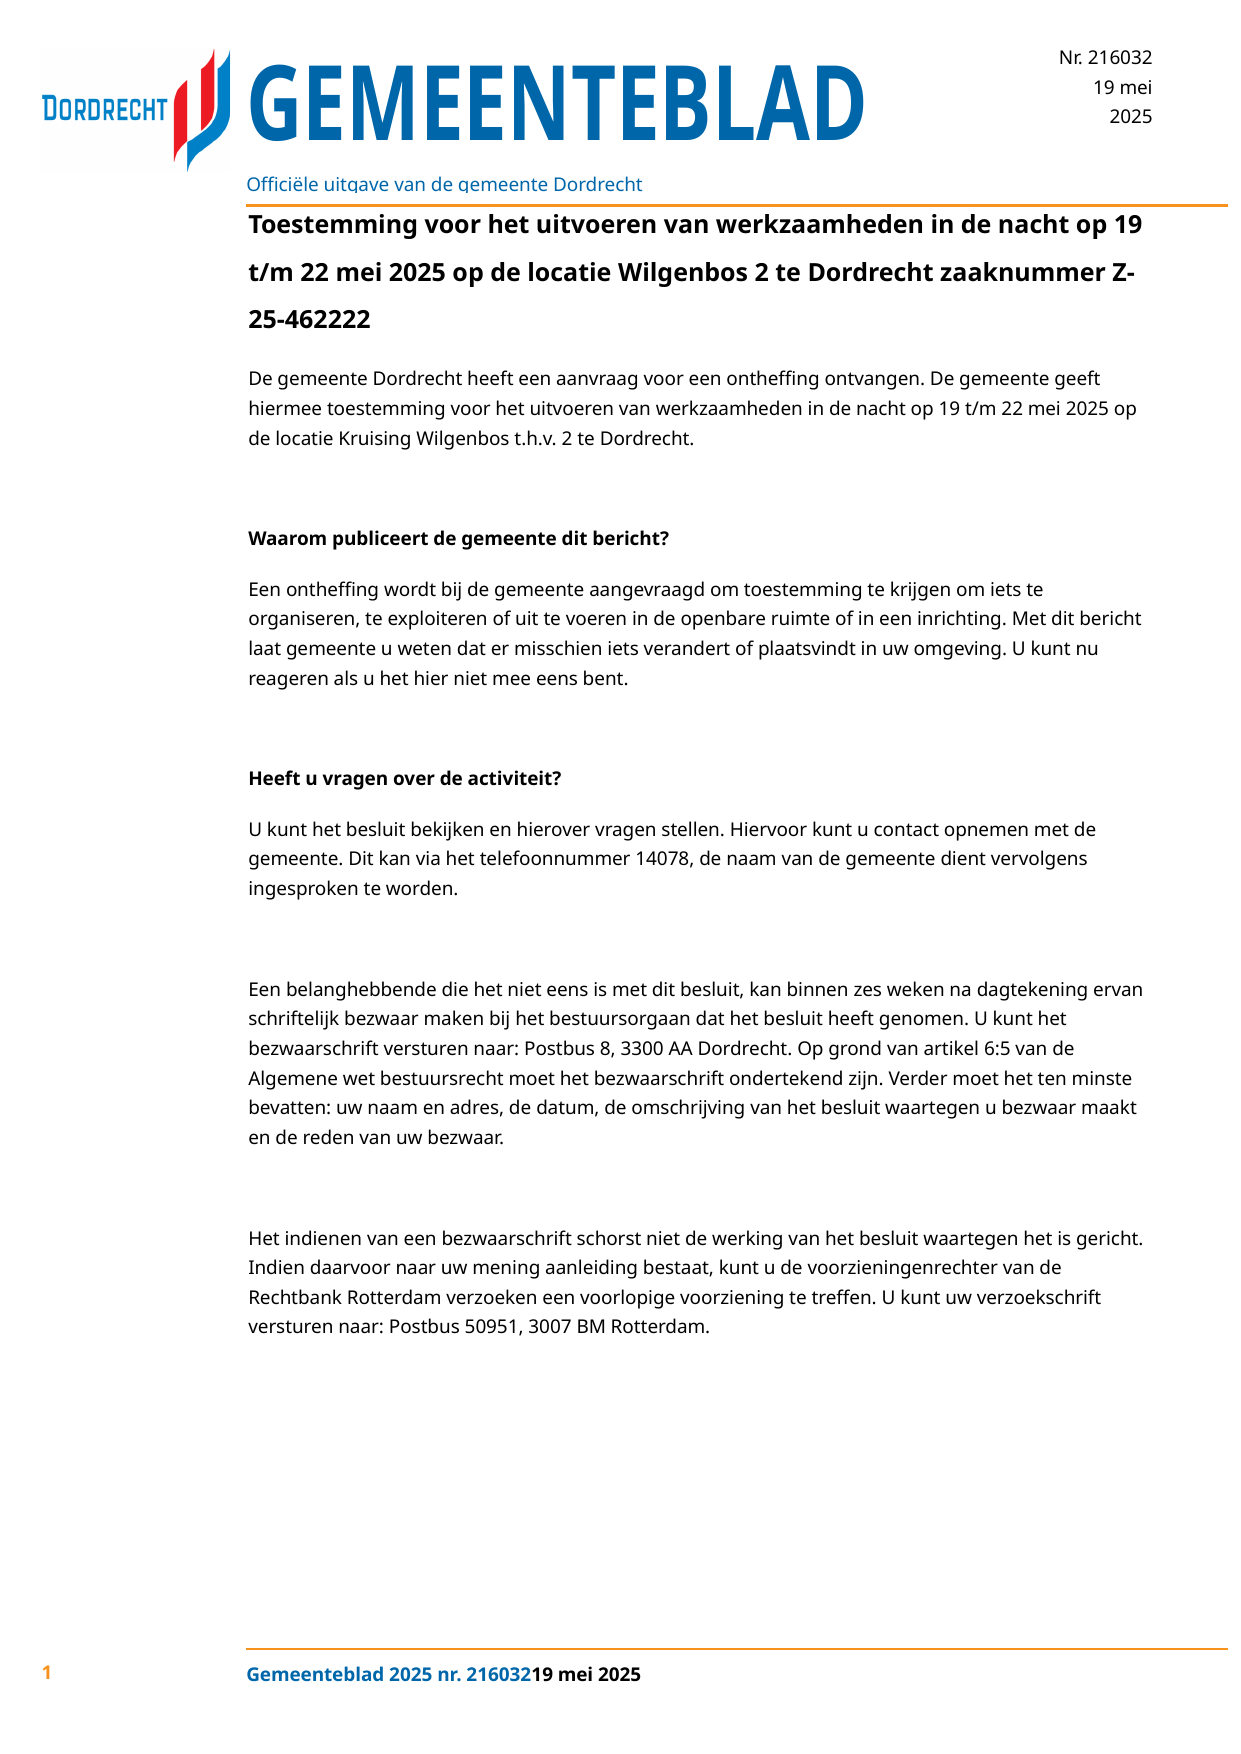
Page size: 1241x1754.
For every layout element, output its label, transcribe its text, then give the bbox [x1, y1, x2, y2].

text Het indienen van een bezwaarschrift schorst niet de werking van het besluit waartegen het is gericht. Indien daarvoor naar uw mening aanleiding bestaat, kunt u de voorzieningenrechter van de Rechtbank Rotterdam verzoeken een voorlopige voorziening te treffen. U kunt uw verzoekschrift versturen naar: Postbus 50951, 3007 BM Rotterdam. [248, 1225, 1152, 1339]
text Toestemming voor het uitvoeren van werkzaamheden in de nacht op 19 t/m 22 mei 2025 op de locatie Wilgenbos 2 te Dordrecht zaaknummer Z-25-462222 [248, 207, 1152, 336]
text U kunt het besluit bekijken en hierover vragen stellen. Hiervoor kunt u contact opnemen met de gemeente. Dit kan via het telefoonnummer 14078, de naam van de gemeente dient vervolgens ingesproken te worden. [248, 816, 1152, 901]
text Een ontheffing wordt bij de gemeente aangevraagd om toestemming te krijgen om iets te organiseren, te exploiteren of uit te voeren in de openbare ruimte of in een inrichting. Met dit bericht laat gemeente u weten dat er misschien iets verandert of plaatsvindt in uw omgeving. U kunt nu reageren als u het hier niet mee eens bent. [248, 576, 1152, 690]
text De gemeente Dordrecht heeft een aanvraag voor een ontheffing ontvangen. De gemeente geeft hiermee toestemming voor het uitvoeren van werkzaamheden in de nacht op 19 t/m 22 mei 2025 op de locatie Kruising Wilgenbos t.h.v. 2 te Dordrecht. [248, 366, 1152, 450]
text Heeft u vragen over de activiteit? [248, 766, 1152, 791]
text Waarom publiceert de gemeente dit bericht? [248, 526, 1152, 551]
picture [41, 47, 231, 172]
text Een belanghebbende die het niet eens is met dit besluit, kan binnen zes weken na dagtekening ervan schriftelijk bezwaar maken bij het bestuursorgaan dat het besluit heeft genomen. U kunt het bezwaarschrift versturen naar: Postbus 8, 3300 AA Dordrecht. Op grond van artikel 6:5 van de Algemene wet bestuursrecht moet het bezwaarschrift ondertekend zijn. Verder moet het ten minste bevatten: uw naam en adres, de datum, de omschrijving van het besluit waartegen u bezwaar maakt en de reden van uw bezwaar. [248, 976, 1152, 1149]
